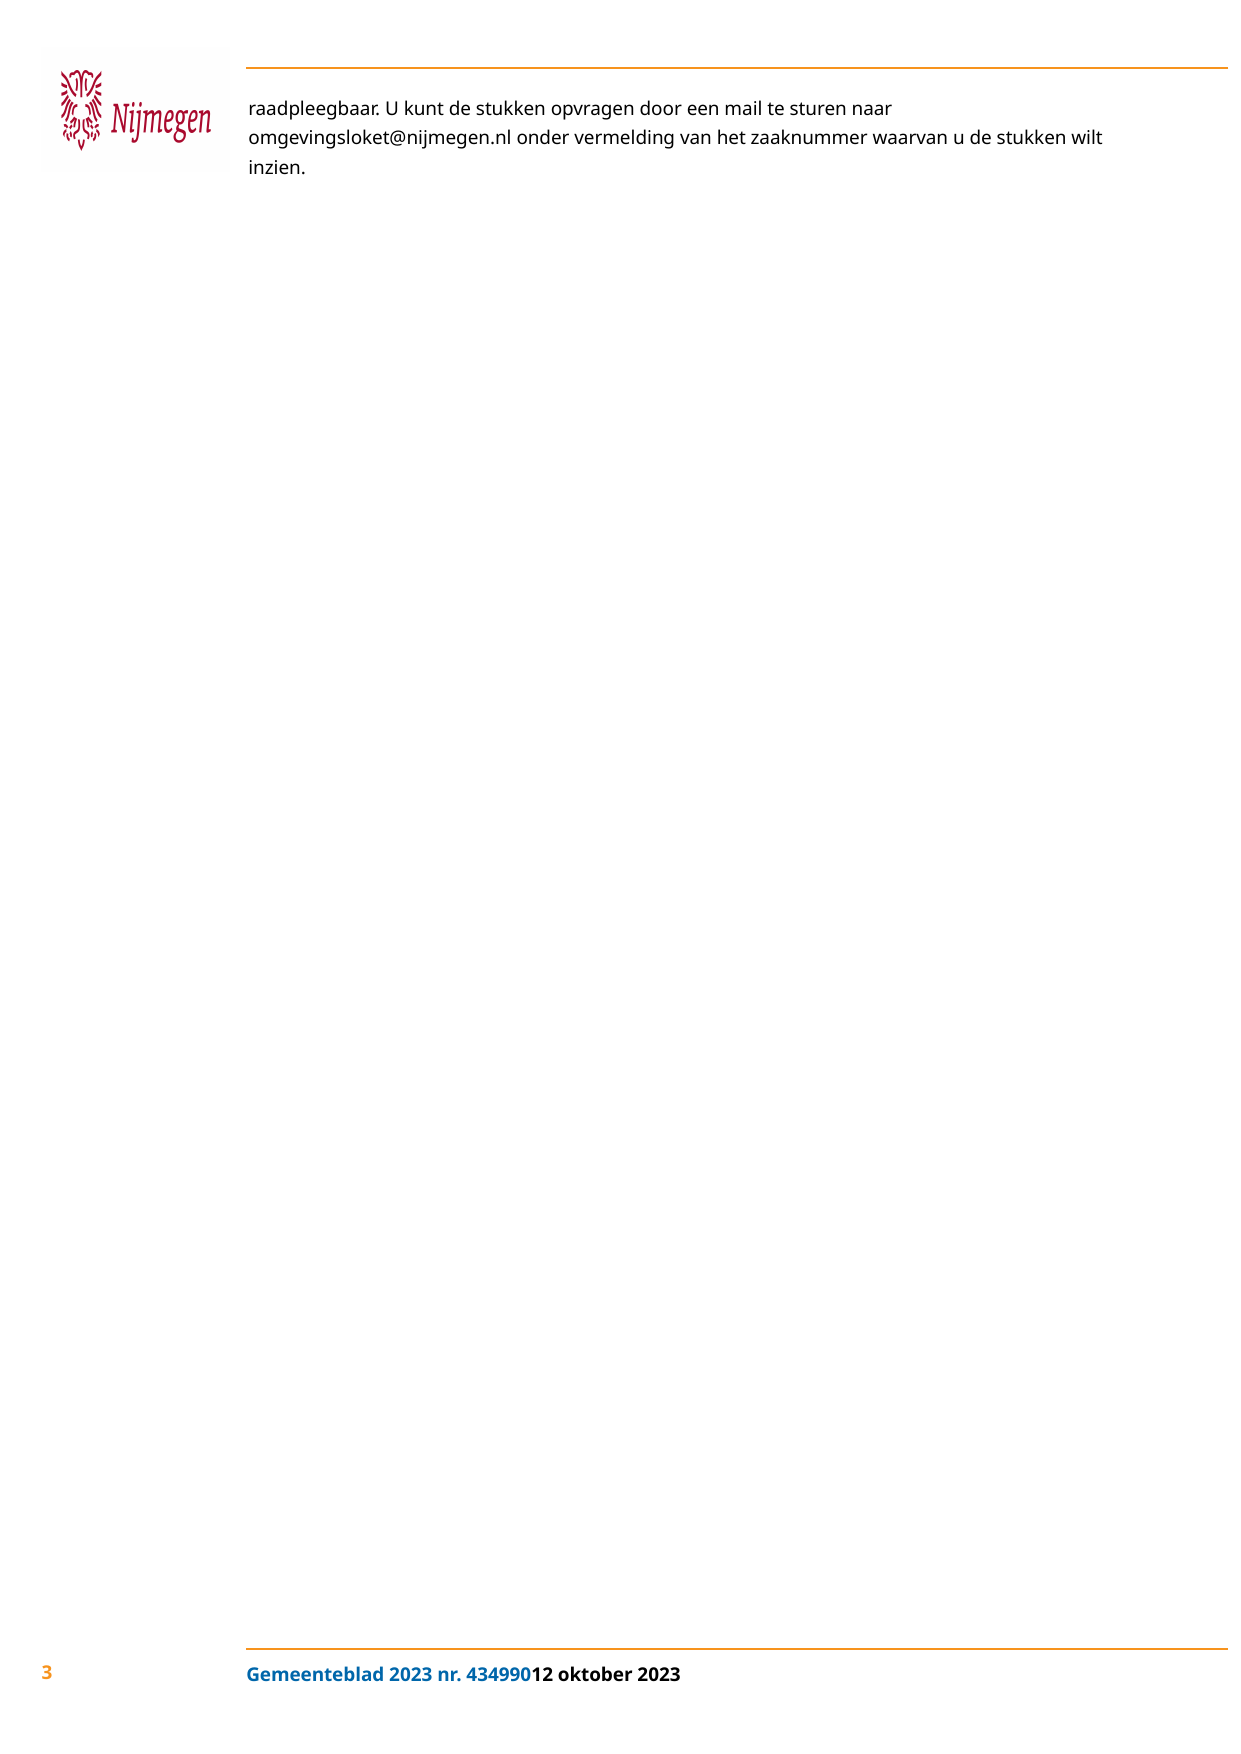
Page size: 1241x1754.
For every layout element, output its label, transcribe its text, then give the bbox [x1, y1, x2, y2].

text raadpleegbaar. U kunt de stukken opvragen door een mail te sturen naar omgevingsloket@nijmegen.nl onder vermelding van het zaaknummer waarvan u de stukken wilt inzien. [248, 95, 1152, 180]
picture [41, 47, 231, 172]
